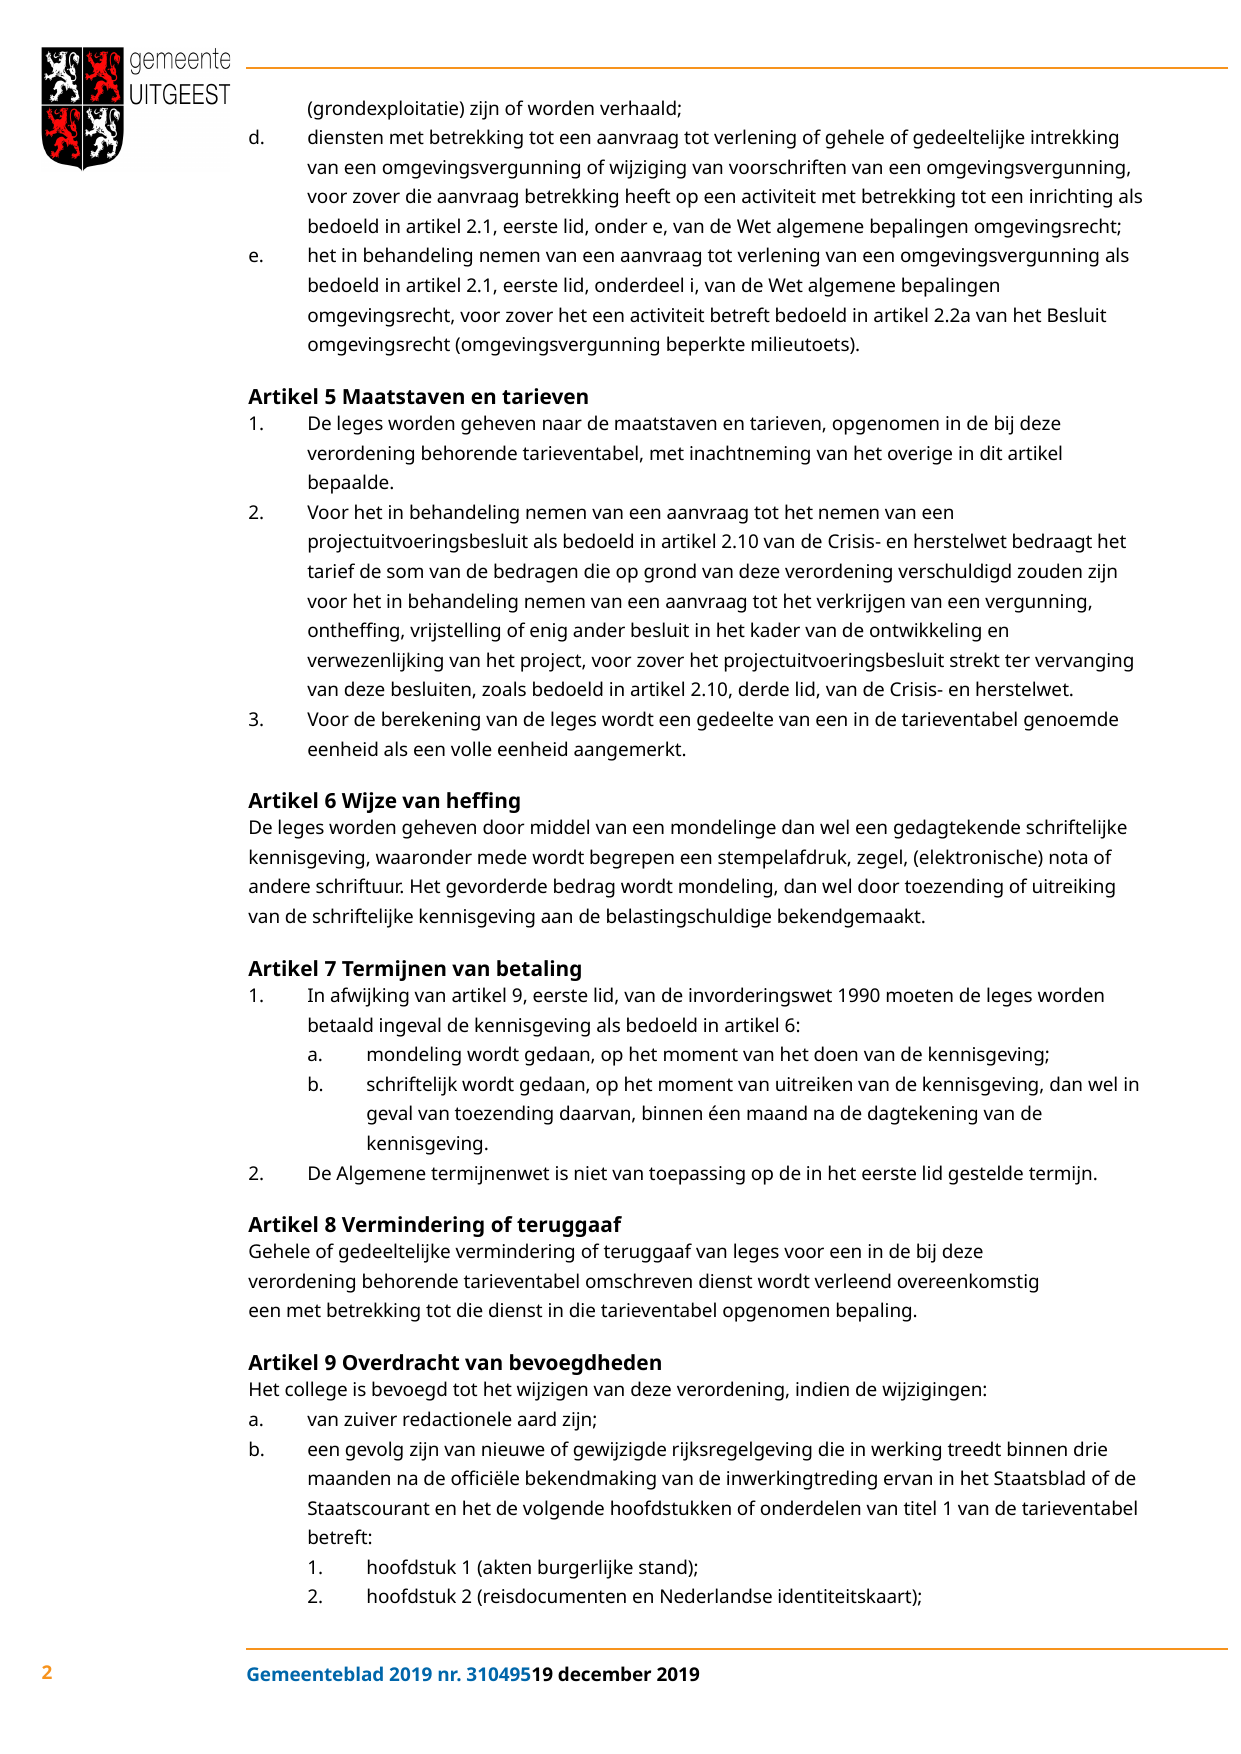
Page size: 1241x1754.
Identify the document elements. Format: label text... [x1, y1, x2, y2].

list van zuiver redactionele aard zijn; [248, 1406, 1152, 1432]
text De leges worden geheven door middel van een mondelinge dan wel een gedagtekende schriftelijke kennisgeving, waaronder mede wordt begrepen een stempelafdruk, zegel, (elektronische) nota of andere schriftuur. Het gevorderde bedrag wordt mondeling, dan wel door toezending of uitreiking van de schriftelijke kennisgeving aan de belastingschuldige bekendgemaakt. [248, 814, 1152, 929]
list (grondexploitatie) zijn of worden verhaald; [248, 95, 1152, 121]
text verordening behorende tarieventabel omschreven dienst wordt verleend overeenkomstig [248, 1268, 1152, 1294]
list De leges worden geheven naar de maatstaven en tarieven, opgenomen in de bij deze verordening behorende tarieventabel, met inachtneming van het overige in dit artikel bepaalde. [248, 410, 1152, 495]
text Het college is bevoegd tot het wijzigen van deze verordening, indien de wijzigingen: [248, 1377, 1152, 1402]
list Voor het in behandeling nemen van een aanvraag tot het nemen van een projectuitvoeringsbesluit als bedoeld in artikel 2.10 van de Crisis- en herstelwet bedraagt het tarief de som van de bedragen die op grond van deze verordening verschuldigd zouden zijn voor het in behandeling nemen van een aanvraag tot het verkrijgen van een vergunning, ontheffing, vrijstelling of enig ander besluit in het kader van de ontwikkeling en verwezenlijking van het project, voor zover het projectuitvoeringsbesluit strekt ter vervanging van deze besluiten, zoals bedoeld in artikel 2.10, derde lid, van de Crisis- en herstelwet. [248, 499, 1152, 702]
text Artikel 7 Termijnen van betaling [248, 954, 1152, 982]
text een met betrekking tot die dienst in die tarieventabel opgenomen bepaling. [248, 1298, 1152, 1323]
list In afwijking van artikel 9, eerste lid, van de invorderingswet 1990 moeten de leges worden betaald ingeval de kennisgeving als bedoeld in artikel 6: [248, 982, 1152, 1037]
list een gevolg zijn van nieuwe of gewijzigde rijksregelgeving die in werking treedt binnen drie maanden na de officiële bekendmaking van de inwerkingtreding ervan in het Staatsblad of de Staatscourant en het de volgende hoofdstukken of onderdelen van titel 1 van de tarieventabel betreft: [248, 1436, 1152, 1550]
list hoofdstuk 1 (akten burgerlijke stand); [307, 1554, 1152, 1580]
text Artikel 5 Maatstaven en tarieven [248, 382, 1152, 410]
text Gehele of gedeeltelijke vermindering of teruggaaf van leges voor een in de bij deze [248, 1238, 1152, 1264]
list het in behandeling nemen van een aanvraag tot verlening van een omgevingsvergunning als bedoeld in artikel 2.1, eerste lid, onderdeel i, van de Wet algemene bepalingen omgevingsrecht, voor zover het een activiteit betreft bedoeld in artikel 2.2a van het Besluit omgevingsrecht (omgevingsvergunning beperkte milieutoets). [248, 243, 1152, 357]
list De Algemene termijnenwet is niet van toepassing op de in het eerste lid gestelde termijn. [248, 1160, 1152, 1185]
text Artikel 8 Vermindering of teruggaaf [248, 1210, 1152, 1238]
list hoofdstuk 2 (reisdocumenten en Nederlandse identiteitskaart); [307, 1584, 1152, 1609]
picture [41, 47, 231, 172]
text Artikel 6 Wijze van heffing [248, 786, 1152, 814]
list mondeling wordt gedaan, op het moment van het doen van de kennisgeving; [307, 1041, 1152, 1067]
list Voor de berekening van de leges wordt een gedeelte van een in de tarieventabel genoemde eenheid als een volle eenheid aangemerkt. [248, 706, 1152, 761]
list schriftelijk wordt gedaan, op het moment van uitreiken van de kennisgeving, dan wel in geval van toezending daarvan, binnen éen maand na de dagtekening van de kennisgeving. [307, 1071, 1152, 1156]
list diensten met betrekking tot een aanvraag tot verlening of gehele of gedeeltelijke intrekking van een omgevingsvergunning of wijziging van voorschriften van een omgevingsvergunning, voor zover die aanvraag betrekking heeft op een activiteit met betrekking tot een inrichting als bedoeld in artikel 2.1, eerste lid, onder e, van de Wet algemene bepalingen omgevingsrecht; [248, 124, 1152, 239]
text Artikel 9 Overdracht van bevoegdheden [248, 1348, 1152, 1377]
